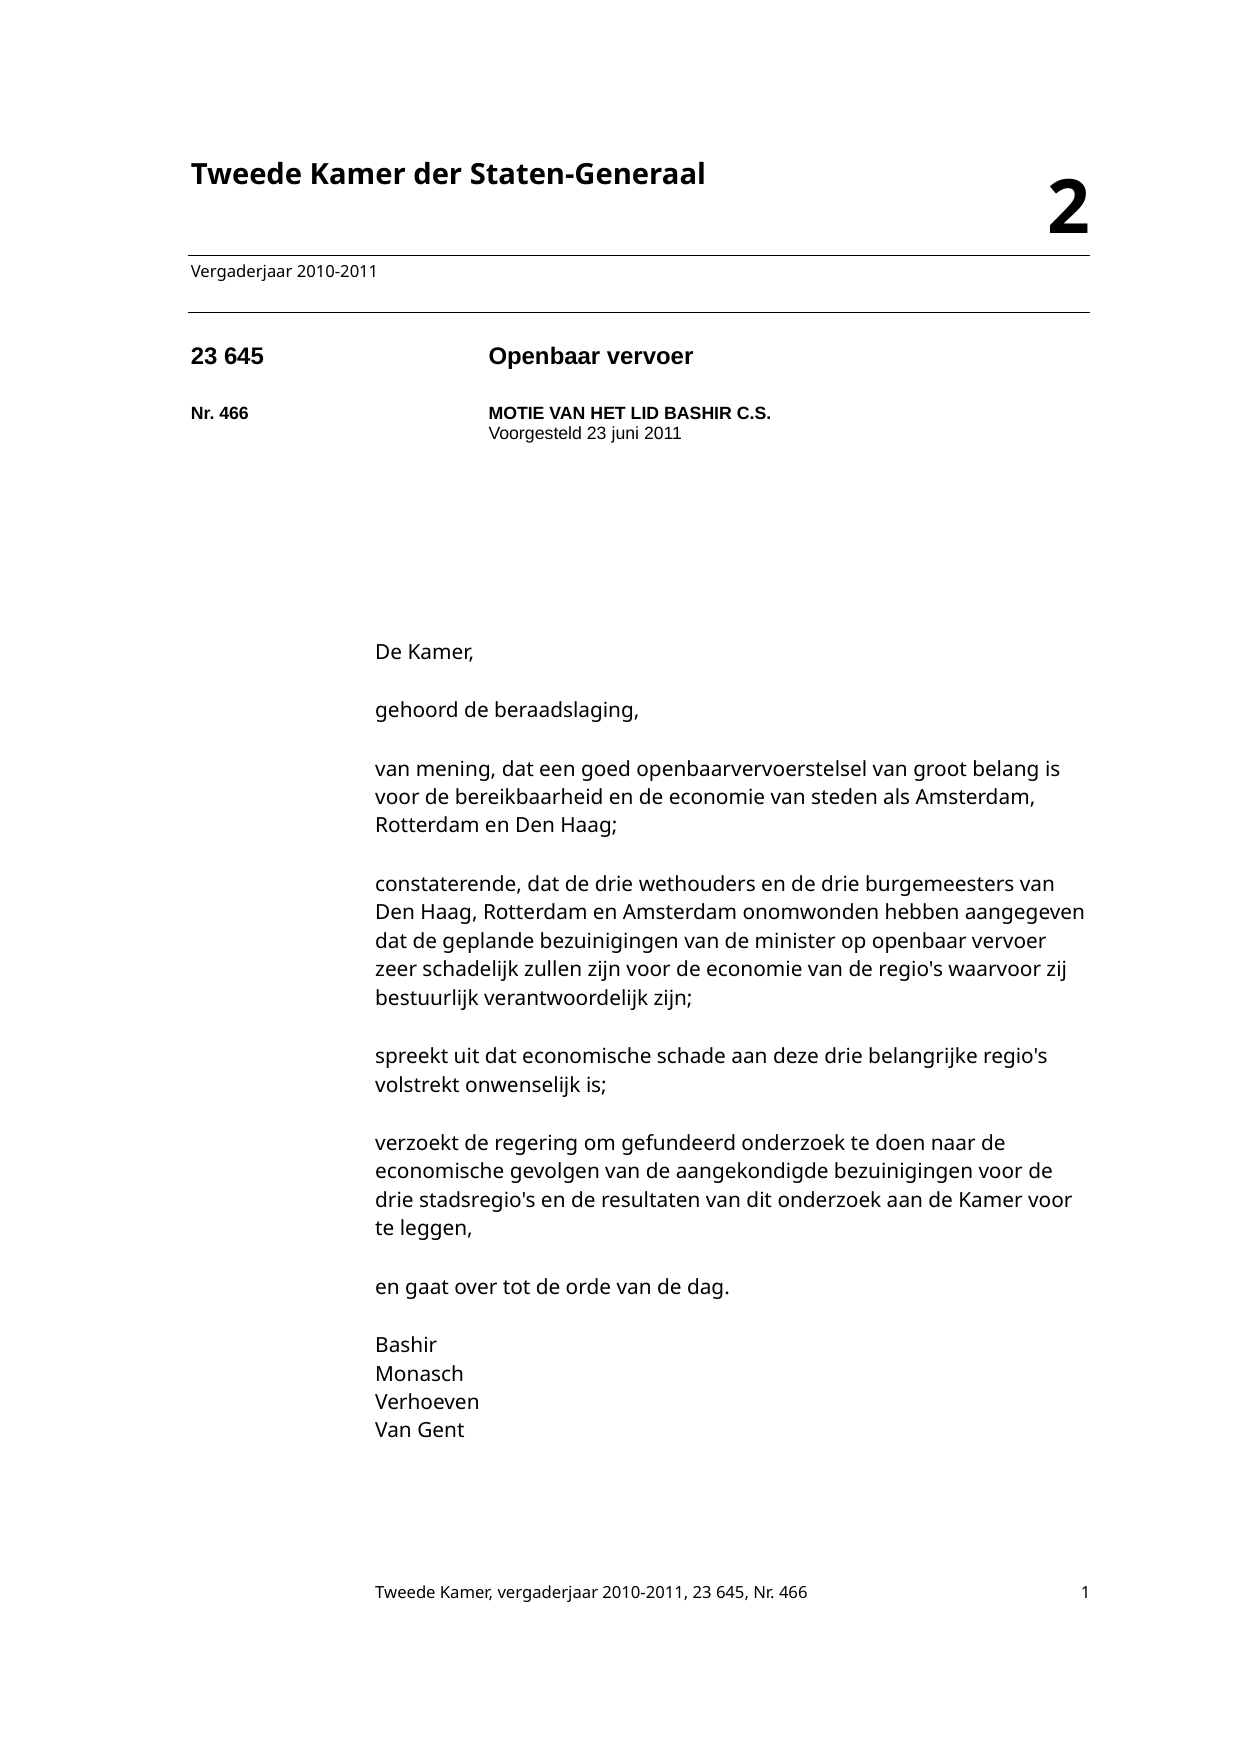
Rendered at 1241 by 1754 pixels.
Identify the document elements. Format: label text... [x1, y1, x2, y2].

text constaterende, dat de drie wethouders en de drie burgemeesters van Den Haag, Rotterdam en Amsterdam onomwonden hebben aangegeven dat de geplande bezuinigingen van de minister op openbaar vervoer zeer schadelijk zullen zijn voor de economie van de regio's waarvoor zij bestuurlijk verantwoordelijk zijn; [375, 869, 1090, 1011]
table_cell Vergaderjaar 2010-2011 [188, 256, 485, 312]
text en gaat over tot de orde van de dag. [375, 1272, 1090, 1300]
text De Kamer, [375, 637, 1090, 665]
table_cell [485, 256, 1090, 312]
table_header 2 [910, 150, 1090, 255]
table_cell 23 645 [188, 339, 485, 399]
text gehoord de beraadslaging, [375, 695, 1090, 724]
table_cell [485, 313, 1090, 339]
text Van Gent [375, 1416, 1090, 1444]
table_cell Nr. 466 [188, 399, 485, 518]
text Monasch [375, 1359, 1090, 1387]
table_cell Openbaar vervoer [485, 339, 1090, 399]
text Bashir [375, 1330, 1090, 1359]
text van mening, dat een goed openbaarvervoerstelsel van groot belang is voor de bereikbaarheid en de economie van steden als Amsterdam, Rotterdam en Den Haag; [375, 754, 1090, 839]
text Verhoeven [375, 1387, 1090, 1416]
text spreekt uit dat economische schade aan deze drie belangrijke regio's volstrekt onwenselijk is; [375, 1041, 1090, 1098]
table_cell [188, 313, 485, 339]
text verzoekt de regering om gefundeerd onderzoek te doen naar de economische gevolgen van de aangekondigde bezuinigingen voor de drie stadsregio's en de resultaten van dit onderzoek aan de Kamer voor te leggen, [375, 1128, 1090, 1242]
table_cell MOTIE VAN HET LID BASHIR C.S. Voorgesteld 23 juni 2011 [485, 399, 1090, 518]
table_header Tweede Kamer der Staten-Generaal [188, 150, 909, 255]
